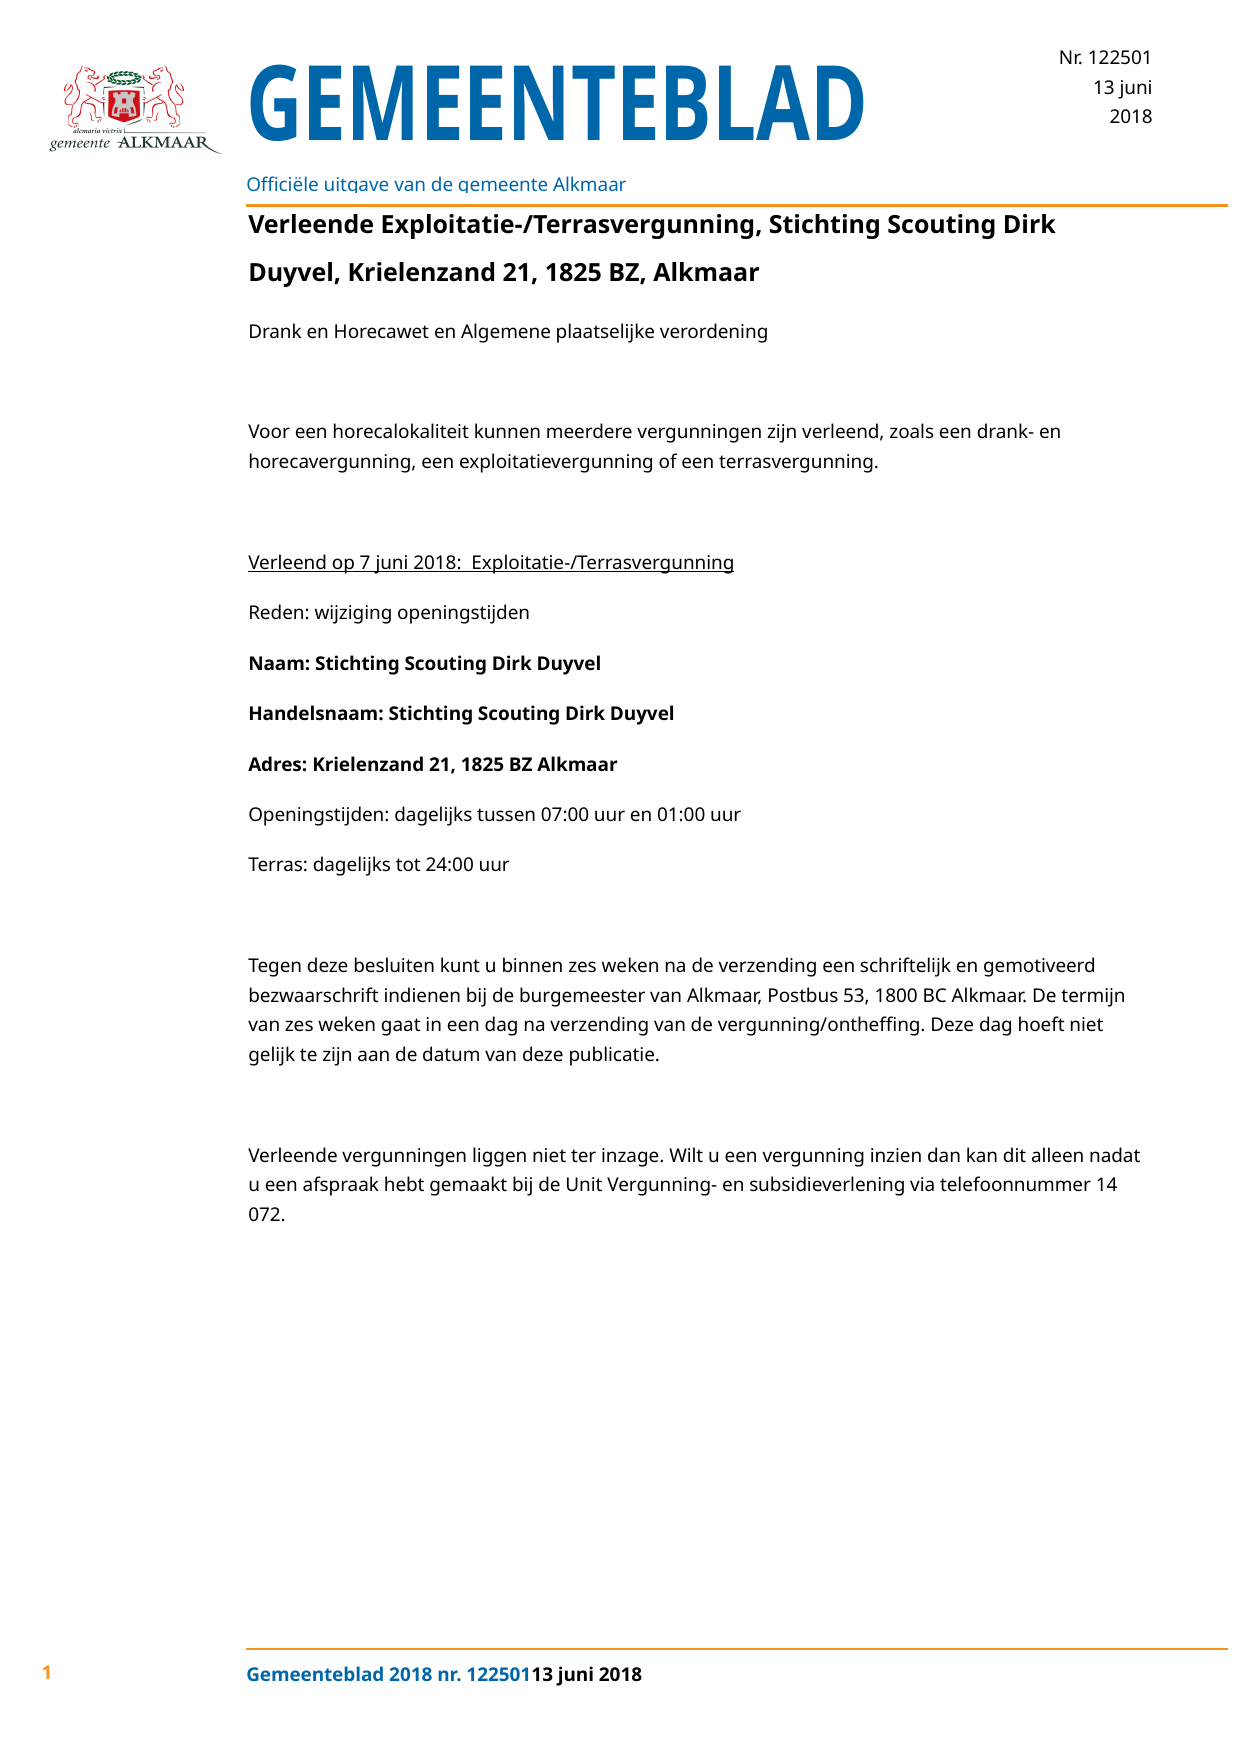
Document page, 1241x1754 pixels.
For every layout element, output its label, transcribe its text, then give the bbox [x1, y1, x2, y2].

text Reden: wijziging openingstijden [248, 599, 1152, 625]
text Openingstijden: dagelijks tussen 07:00 uur en 01:00 uur [248, 801, 1152, 827]
text Drank en Horecawet en Algemene plaatselijke verordening [248, 318, 1152, 344]
text Verleende Exploitatie-/Terrasvergunning, Stichting Scouting Dirk Duyvel, Krielenzand 21, 1825 BZ, Alkmaar [248, 207, 1152, 288]
text Verleend op 7 juni 2018: Exploitatie-/Terrasvergunning [248, 549, 1152, 575]
picture [41, 47, 231, 172]
text Handelsnaam: Stichting Scouting Dirk Duyvel [248, 700, 1152, 726]
text Tegen deze besluiten kunt u binnen zes weken na de verzending een schriftelijk en gemotiveerd bezwaarschrift indienen bij de burgemeester van Alkmaar, Postbus 53, 1800 BC Alkmaar. De termijn van zes weken gaat in een dag na verzending van de vergunning/ontheffing. Deze dag hoeft niet gelijk te zijn aan de datum van deze publicatie. [248, 952, 1152, 1067]
text Adres: Krielenzand 21, 1825 BZ Alkmaar [248, 751, 1152, 777]
text Voor een horecalokaliteit kunnen meerdere vergunningen zijn verleend, zoals een drank- en horecavergunning, een exploitatievergunning of een terrasvergunning. [248, 419, 1152, 474]
text Terras: dagelijks tot 24:00 uur [248, 852, 1152, 877]
text Verleende vergunningen liggen niet ter inzage. Wilt u een vergunning inzien dan kan dit alleen nadat u een afspraak hebt gemaakt bij de Unit Vergunning- en subsidieverlening via telefoonnummer 14 072. [248, 1142, 1152, 1227]
text Naam: Stichting Scouting Dirk Duyvel [248, 650, 1152, 676]
